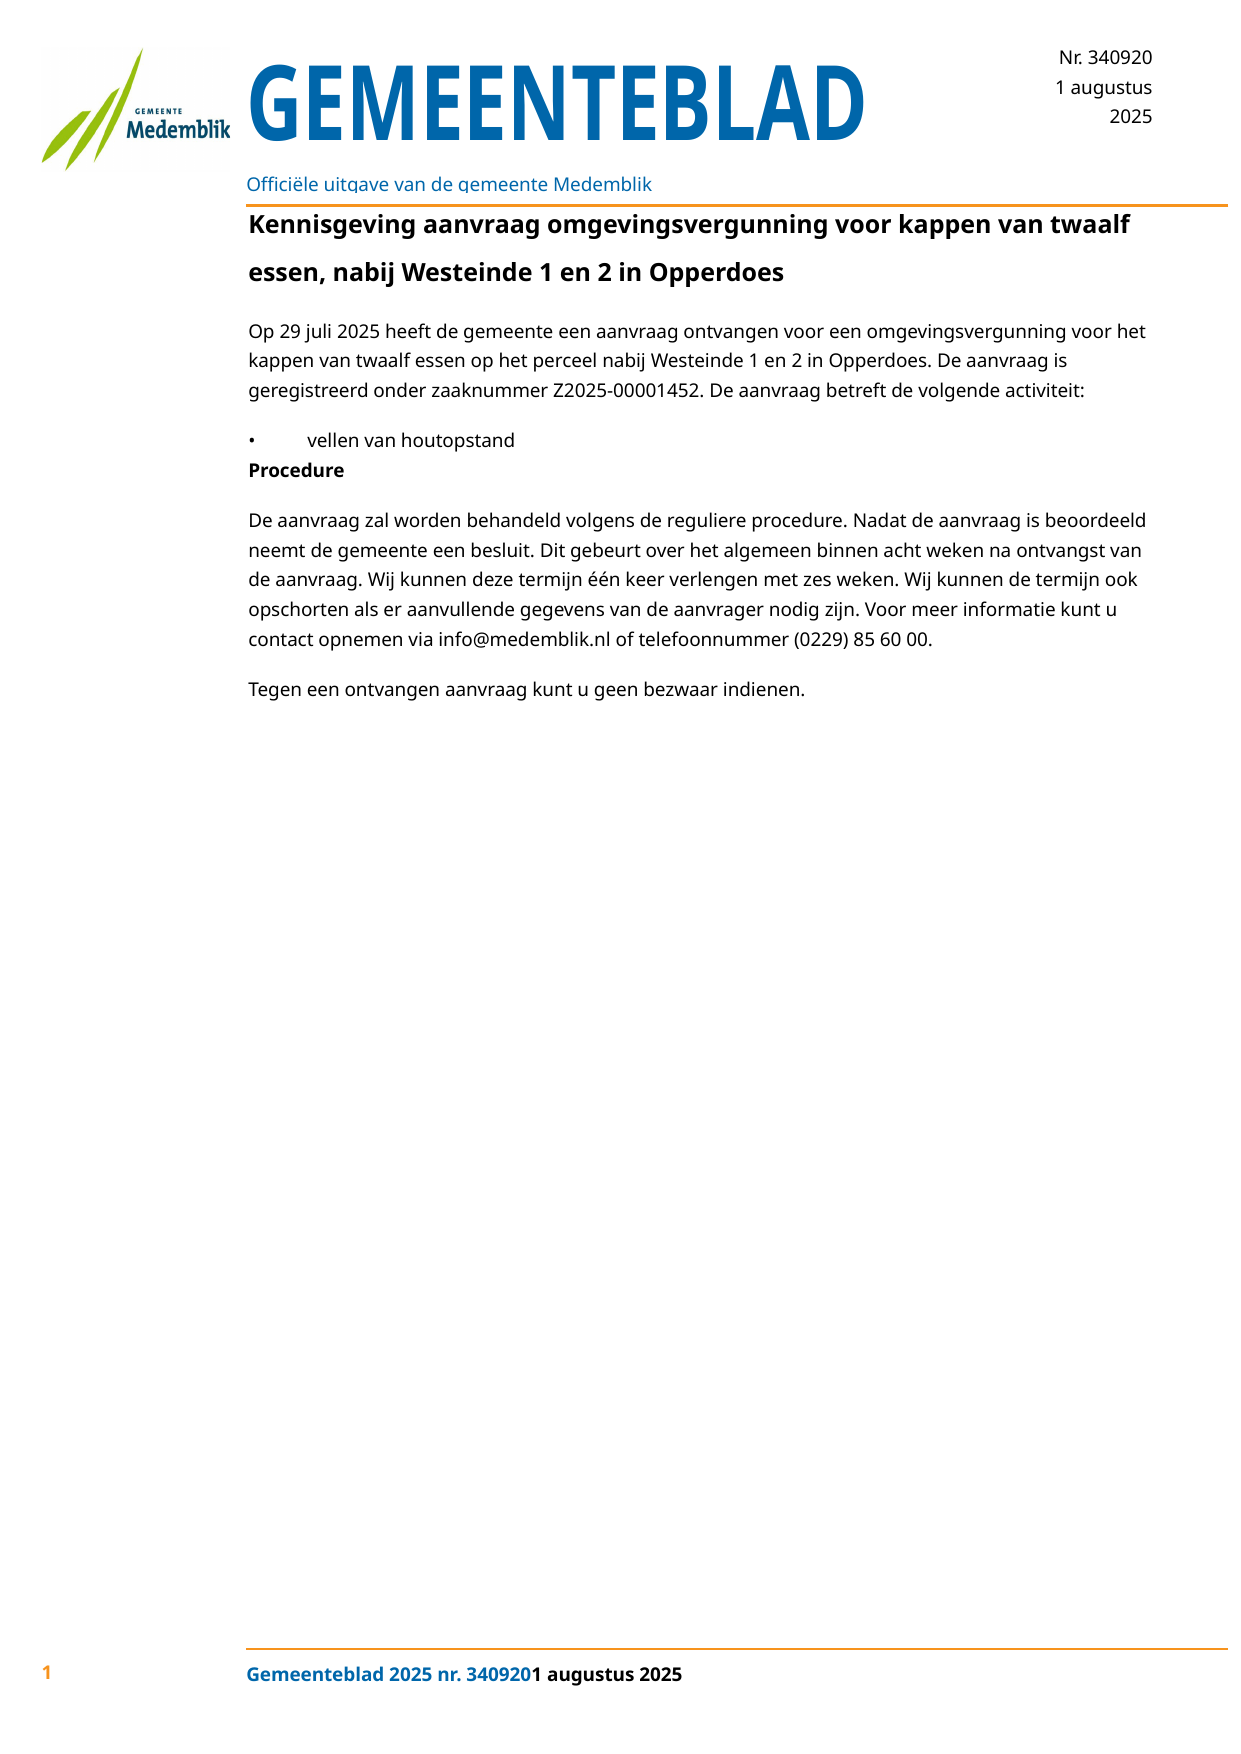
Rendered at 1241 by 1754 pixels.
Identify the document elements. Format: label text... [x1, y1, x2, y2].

text De aanvraag zal worden behandeld volgens de reguliere procedure. Nadat de aanvraag is beoordeeld neemt de gemeente een besluit. Dit gebeurt over het algemeen binnen acht weken na ontvangst van de aanvraag. Wij kunnen deze termijn één keer verlengen met zes weken. Wij kunnen de termijn ook opschorten als er aanvullende gegevens van de aanvrager nodig zijn. Voor meer informatie kunt u contact opnemen via info@medemblik.nl of telefoonnummer (0229) 85 60 00. [248, 507, 1152, 652]
picture [41, 47, 231, 172]
text Kennisgeving aanvraag omgevingsvergunning voor kappen van twaalf essen, nabij Westeinde 1 en 2 in Opperdoes [248, 207, 1152, 288]
text Tegen een ontvangen aanvraag kunt u geen bezwaar indienen. [248, 676, 1152, 702]
text Procedure [248, 457, 1152, 483]
list vellen van houtopstand [248, 427, 1152, 453]
text Op 29 juli 2025 heeft de gemeente een aanvraag ontvangen voor een omgevingsvergunning voor het kappen van twaalf essen op het perceel nabij Westeinde 1 en 2 in Opperdoes. De aanvraag is geregistreerd onder zaaknummer Z2025-00001452. De aanvraag betreft de volgende activiteit: [248, 318, 1152, 403]
